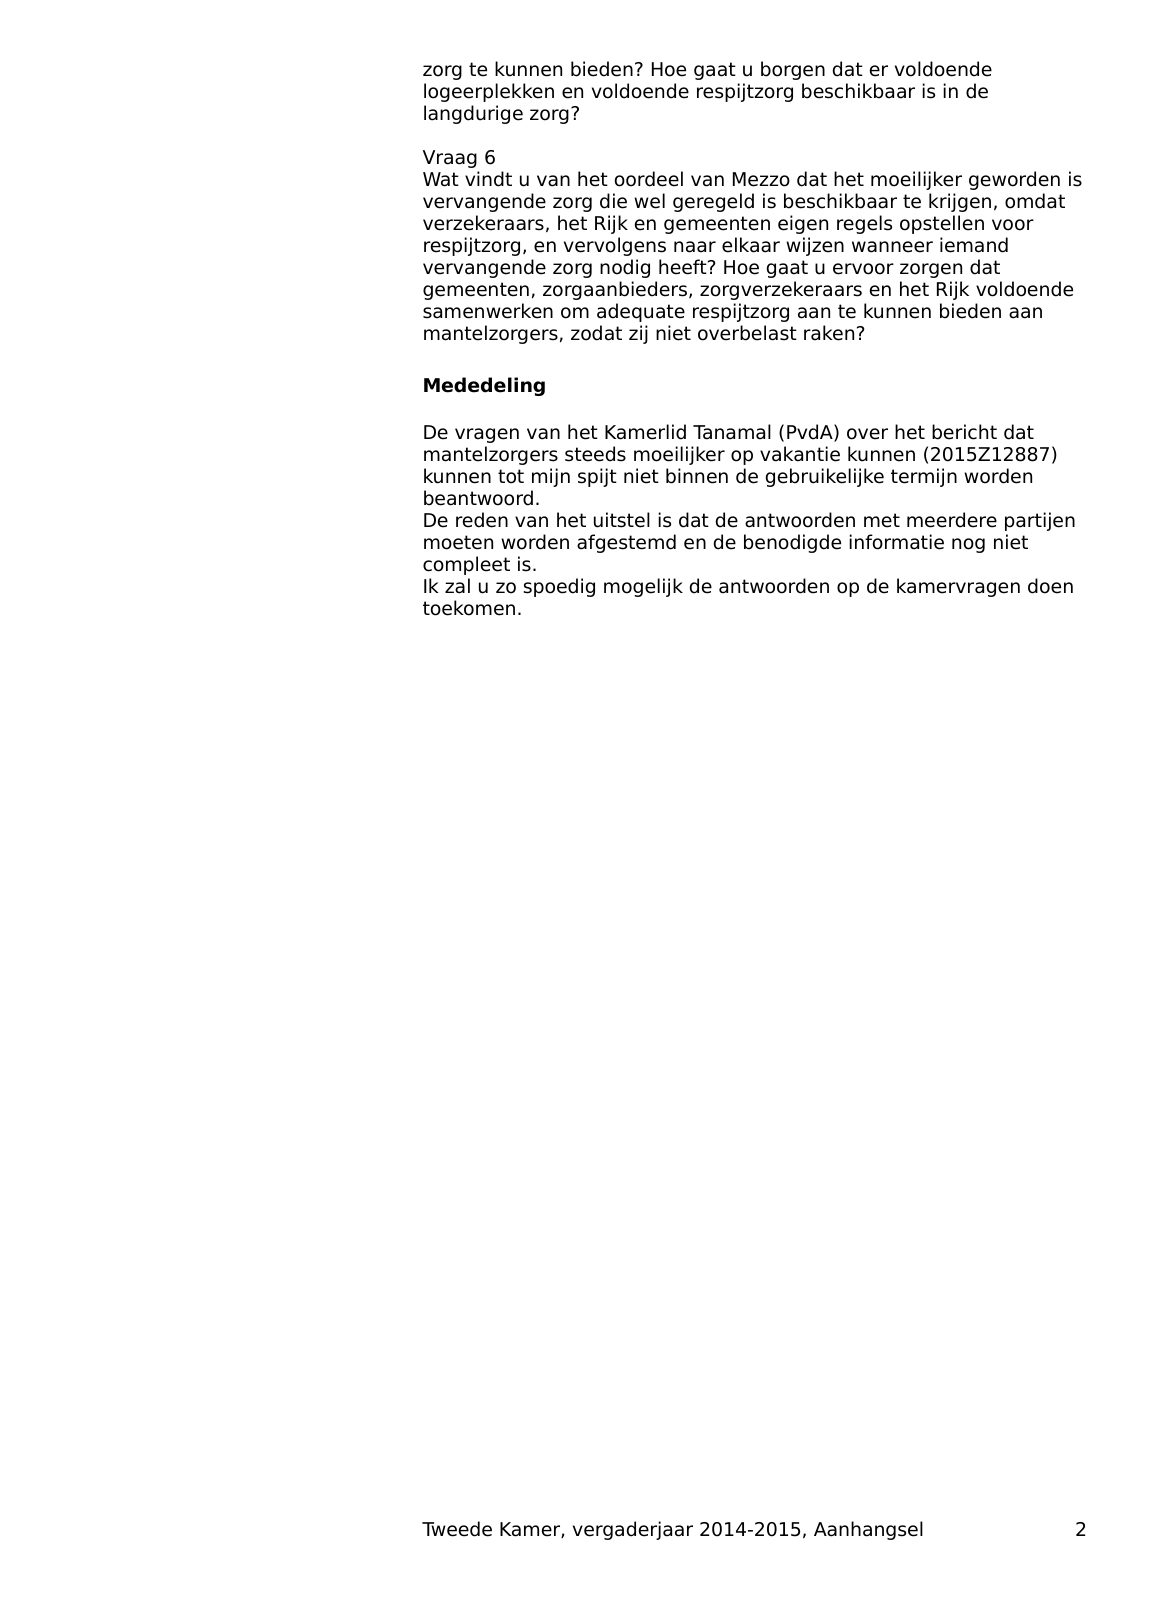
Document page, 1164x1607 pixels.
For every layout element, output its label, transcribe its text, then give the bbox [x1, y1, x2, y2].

text Ik zal u zo spoedig mogelijk de antwoorden op de kamervragen doen toekomen. [422, 576, 1087, 620]
text Wat vindt u van het oordeel van Mezzo dat het moeilijker geworden is vervangende zorg die wel geregeld is beschikbaar te krijgen, omdat verzekeraars, het Rijk en gemeenten eigen regels opstellen voor respijtzorg, en vervolgens naar elkaar wijzen wanneer iemand vervangende zorg nodig heeft? Hoe gaat u ervoor zorgen dat gemeenten, zorgaanbieders, zorgverzekeraars en het Rijk voldoende samenwerken om adequate respijtzorg aan te kunnen bieden aan mantelzorgers, zodat zij niet overbelast raken? [422, 169, 1087, 345]
text De reden van het uitstel is dat de antwoorden met meerdere partijen moeten worden afgestemd en de benodigde informatie nog niet compleet is. [422, 510, 1087, 576]
subtitle Mededeling [422, 375, 1087, 397]
text De vragen van het Kamerlid Tanamal (PvdA) over het bericht dat mantelzorgers steeds moeilijker op vakantie kunnen (2015Z12887) kunnen tot mijn spijt niet binnen de gebruikelijke termijn worden beantwoord. [422, 422, 1087, 510]
text Vraag 6 [422, 147, 1087, 169]
text zorg te kunnen bieden? Hoe gaat u borgen dat er voldoende logeerplekken en voldoende respijtzorg beschikbaar is in de langdurige zorg? [422, 59, 1087, 125]
